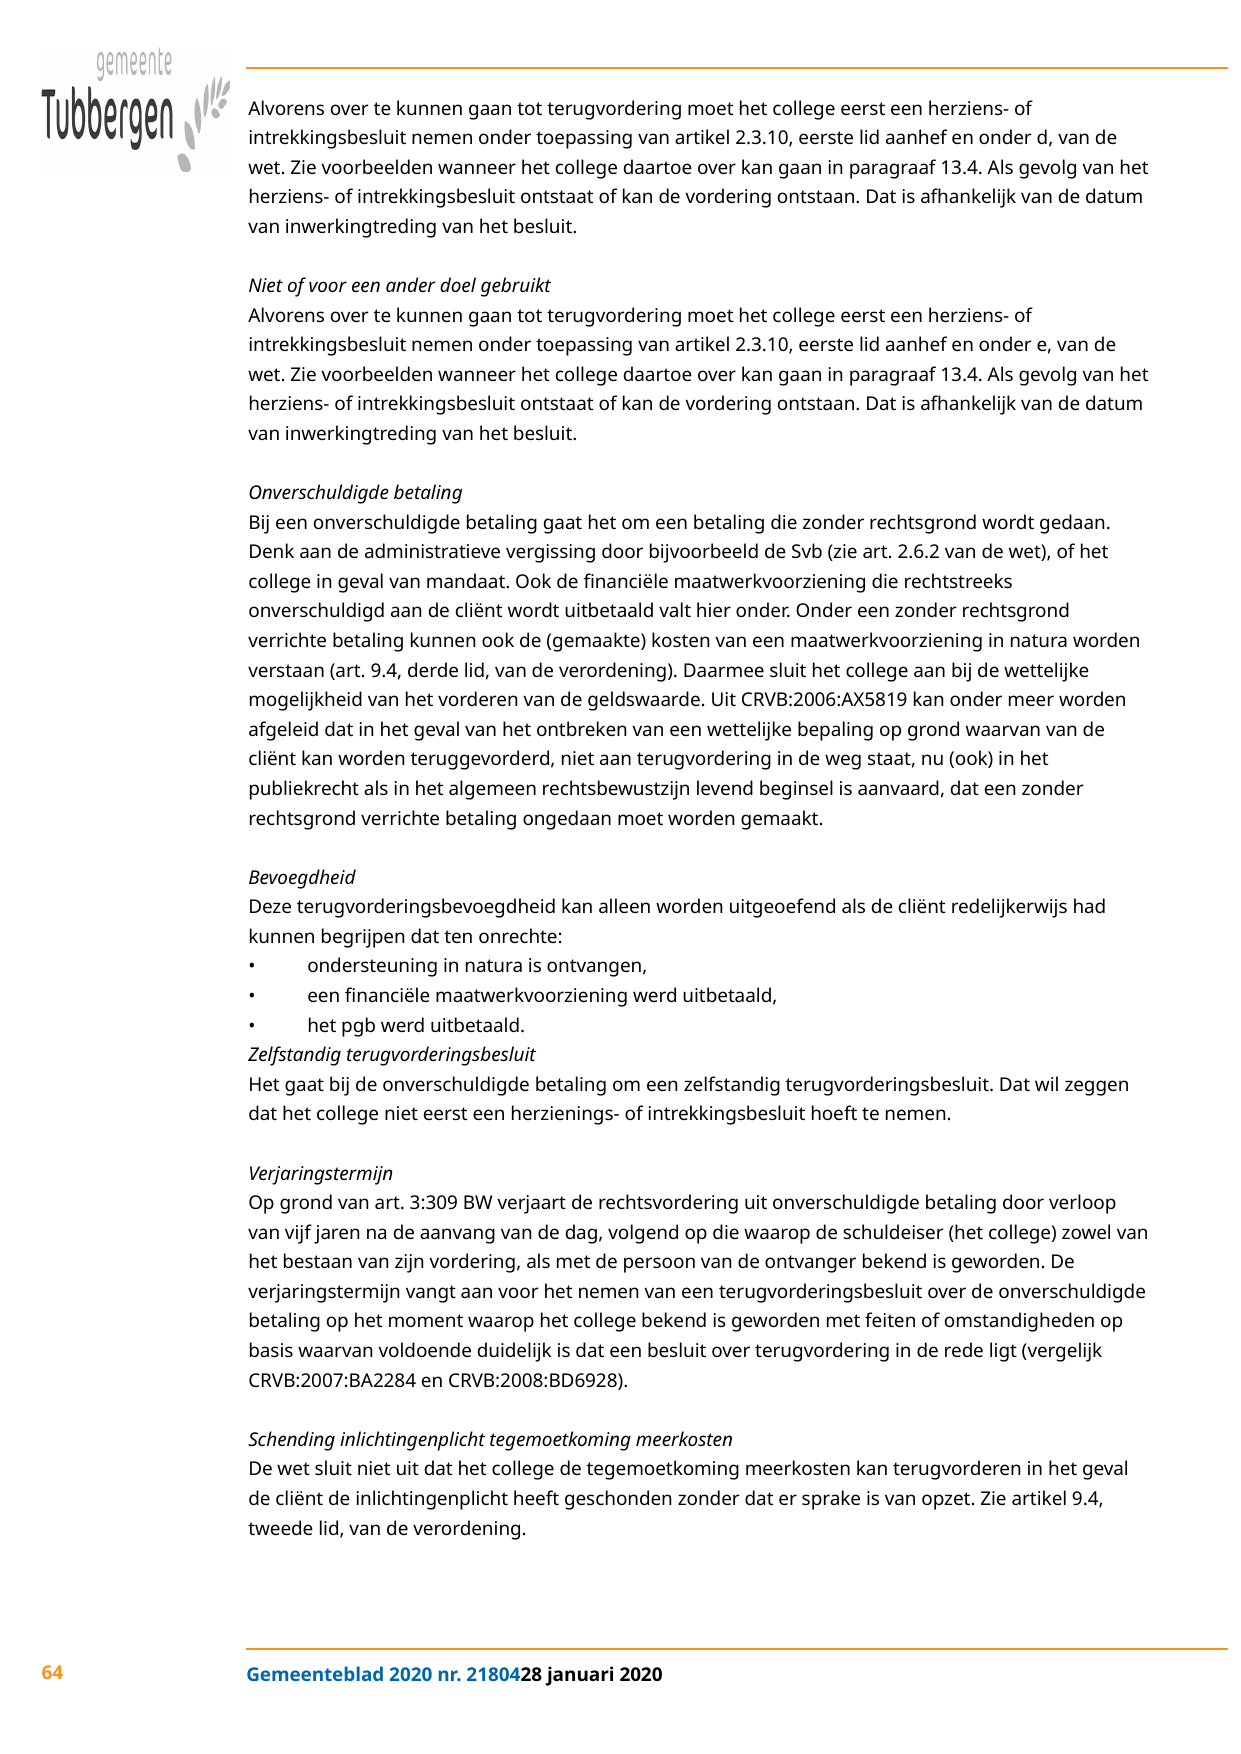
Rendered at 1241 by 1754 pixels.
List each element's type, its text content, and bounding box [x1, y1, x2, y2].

list het pgb werd uitbetaald. [248, 1012, 1152, 1038]
list ondersteuning in natura is ontvangen, [248, 953, 1152, 978]
text Bevoegdheid [248, 864, 1152, 890]
text Verjaringstermijn [248, 1160, 1152, 1186]
text Deze terugvorderingsbevoegdheid kan alleen worden uitgeoefend als de cliënt redelijkerwijs had kunnen begrijpen dat ten onrechte: [248, 893, 1152, 949]
text Zelfstandig terugvorderingsbesluit [248, 1041, 1152, 1067]
text Bij een onverschuldigde betaling gaat het om een betaling die zonder rechtsgrond wordt gedaan. Denk aan de administratieve vergissing door bijvoorbeeld de Svb (zie art. 2.6.2 van de wet), of het college in geval van mandaat. Ook de financiële maatwerkvoorziening die rechtstreeks onverschuldigd aan de cliënt wordt uitbetaald valt hier onder. Onder een zonder rechtsgrond verrichte betaling kunnen ook de (gemaakte) kosten van een maatwerkvoorziening in natura worden verstaan (art. 9.4, derde lid, van de verordening). Daarmee sluit het college aan bij de wettelijke mogelijkheid van het vorderen van de geldswaarde. Uit CRVB:2006:AX5819 kan onder meer worden afgeleid dat in het geval van het ontbreken van een wettelijke bepaling op grond waarvan van de cliënt kan worden teruggevorderd, niet aan terugvordering in de weg staat, nu (ook) in het publiekrecht als in het algemeen rechtsbewustzijn levend beginsel is aanvaard, dat een zonder rechtsgrond verrichte betaling ongedaan moet worden gemaakt. [248, 509, 1152, 831]
text Alvorens over te kunnen gaan tot terugvordering moet het college eerst een herziens- of intrekkingsbesluit nemen onder toepassing van artikel 2.3.10, eerste lid aanhef en onder e, van de wet. Zie voorbeelden wanneer het college daartoe over kan gaan in paragraaf 13.4. Als gevolg van het herziens- of intrekkingsbesluit ontstaat of kan de vordering ontstaan. Dat is afhankelijk van de datum van inwerkingtreding van het besluit. [248, 302, 1152, 446]
text Alvorens over te kunnen gaan tot terugvordering moet het college eerst een herziens- of intrekkingsbesluit nemen onder toepassing van artikel 2.3.10, eerste lid aanhef en onder d, van de wet. Zie voorbeelden wanneer het college daartoe over kan gaan in paragraaf 13.4. Als gevolg van het herziens- of intrekkingsbesluit ontstaat of kan de vordering ontstaan. Dat is afhankelijk van de datum van inwerkingtreding van het besluit. [248, 95, 1152, 239]
text Niet of voor een ander doel gebruikt [248, 272, 1152, 298]
list een financiële maatwerkvoorziening werd uitbetaald, [248, 982, 1152, 1008]
text Op grond van art. 3:309 BW verjaart de rechtsvordering uit onverschuldigde betaling door verloop van vijf jaren na de aanvang van de dag, volgend op die waarop de schuldeiser (het college) zowel van het bestaan van zijn vordering, als met de persoon van de ontvanger bekend is geworden. De verjaringstermijn vangt aan voor het nemen van een terugvorderingsbesluit over de onverschuldigde betaling op het moment waarop het college bekend is geworden met feiten of omstandigheden op basis waarvan voldoende duidelijk is dat een besluit over terugvordering in de rede ligt (vergelijk CRVB:2007:BA2284 en CRVB:2008:BD6928). [248, 1189, 1152, 1393]
text Onverschuldigde betaling [248, 479, 1152, 505]
text Schending inlichtingenplicht tegemoetkoming meerkosten [248, 1426, 1152, 1452]
text Het gaat bij de onverschuldigde betaling om een zelfstandig terugvorderingsbesluit. Dat wil zeggen dat het college niet eerst een herzienings- of intrekkingsbesluit hoeft te nemen. [248, 1071, 1152, 1126]
picture [41, 47, 231, 172]
text De wet sluit niet uit dat het college de tegemoetkoming meerkosten kan terugvorderen in het geval de cliënt de inlichtingenplicht heeft geschonden zonder dat er sprake is van opzet. Zie artikel 9.4, tweede lid, van de verordening. [248, 1456, 1152, 1541]
